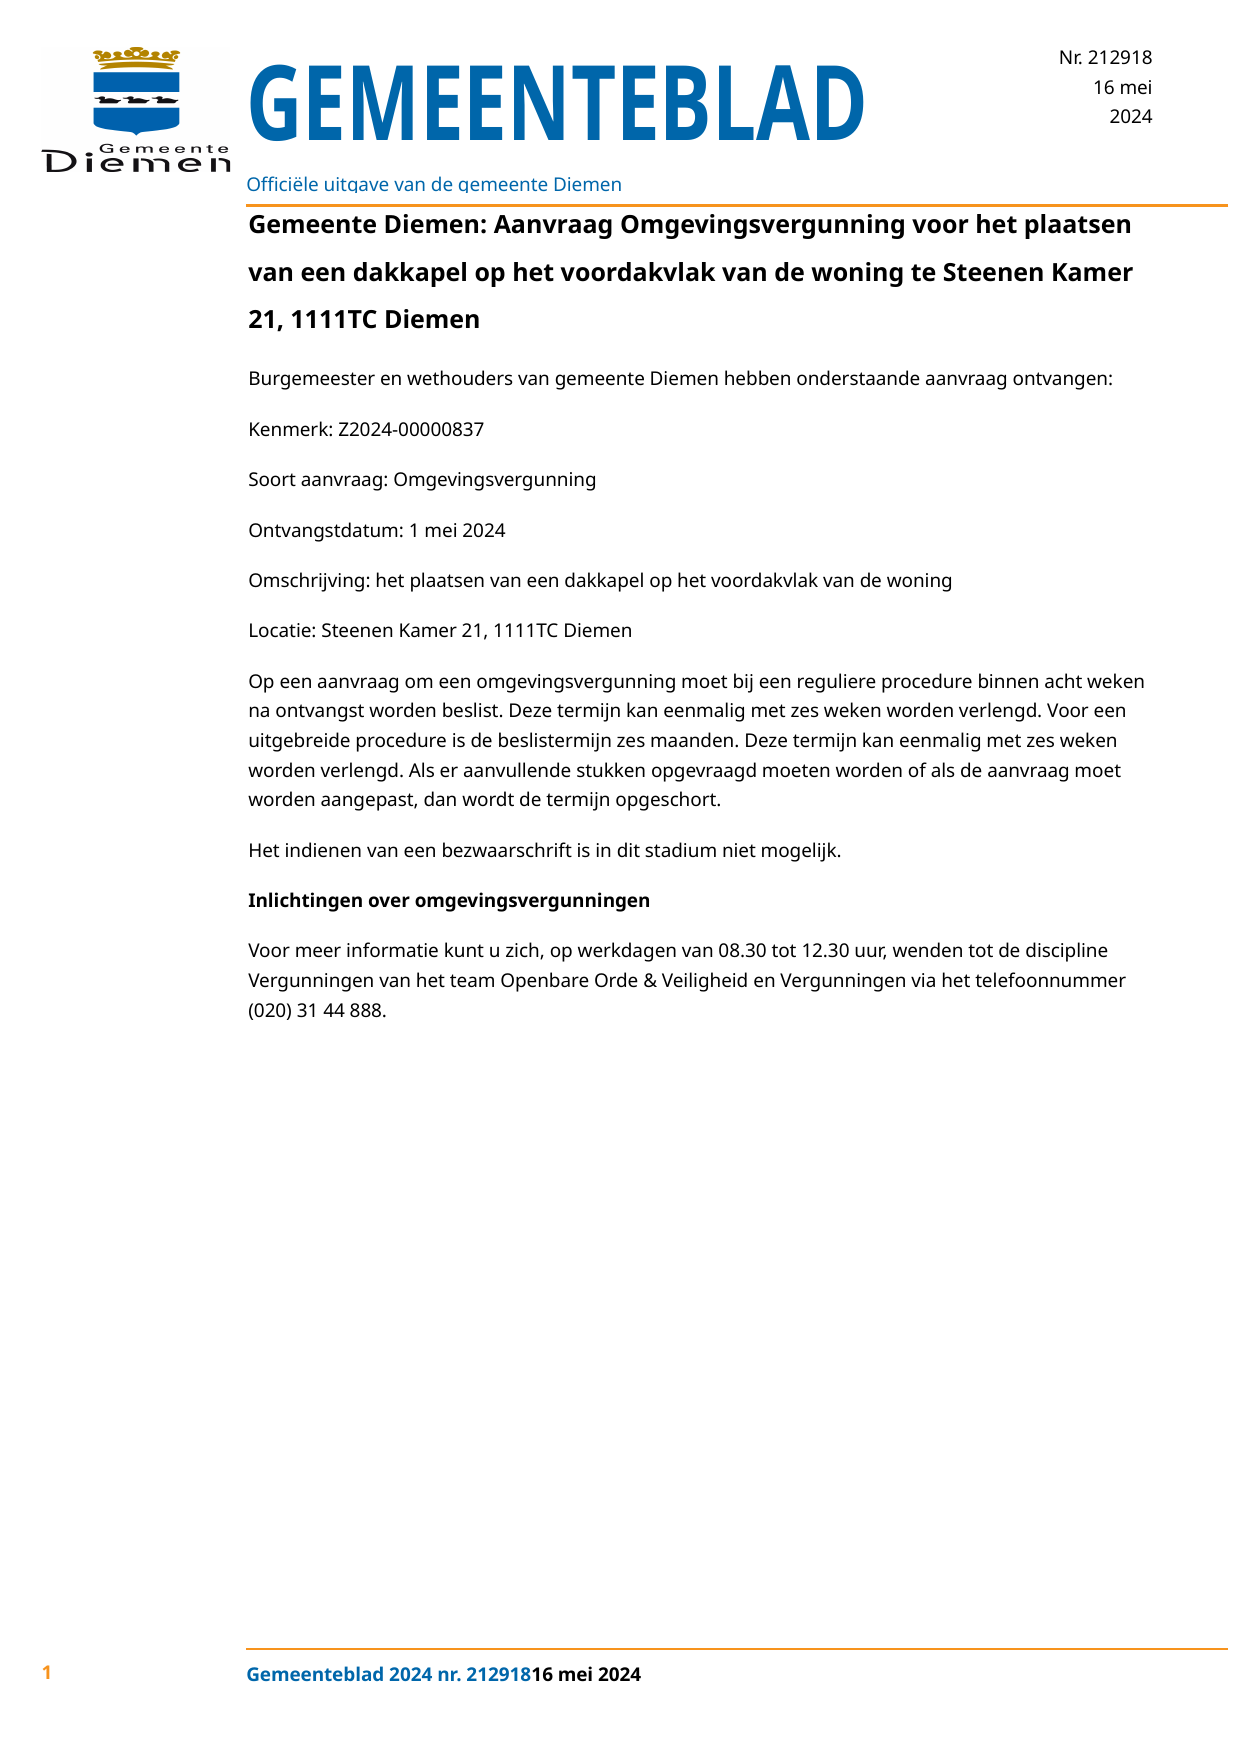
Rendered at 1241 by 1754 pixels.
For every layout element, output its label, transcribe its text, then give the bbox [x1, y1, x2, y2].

text Ontvangstdatum: 1 mei 2024 [248, 517, 1152, 542]
text Soort aanvraag: Omgevingsvergunning [248, 466, 1152, 492]
text Op een aanvraag om een omgevingsvergunning moet bij een reguliere procedure binnen acht weken na ontvangst worden beslist. Deze termijn kan eenmalig met zes weken worden verlengd. Voor een uitgebreide procedure is de beslistermijn zes maanden. Deze termijn kan eenmalig met zes weken worden verlengd. Als er aanvullende stukken opgevraagd moeten worden of als de aanvraag moet worden aangepast, dan wordt de termijn opgeschort. [248, 668, 1152, 812]
text Gemeente Diemen: Aanvraag Omgevingsvergunning voor het plaatsen van een dakkapel op het voordakvlak van de woning te Steenen Kamer 21, 1111TC Diemen [248, 207, 1152, 336]
text Burgemeester en wethouders van gemeente Diemen hebben onderstaande aanvraag ontvangen: [248, 366, 1152, 391]
picture [41, 47, 231, 172]
text Voor meer informatie kunt u zich, op werkdagen van 08.30 tot 12.30 uur, wenden tot de discipline Vergunningen van het team Openbare Orde & Veiligheid en Vergunningen via het telefoonnummer (020) 31 44 888. [248, 938, 1152, 1022]
text Omschrijving: het plaatsen van een dakkapel op het voordakvlak van de woning [248, 567, 1152, 593]
text Kenmerk: Z2024-00000837 [248, 416, 1152, 442]
text Locatie: Steenen Kamer 21, 1111TC Diemen [248, 618, 1152, 643]
text Inlichtingen over omgevingsvergunningen [248, 887, 1152, 913]
text Het indienen van een bezwaarschrift is in dit stadium niet mogelijk. [248, 837, 1152, 862]
